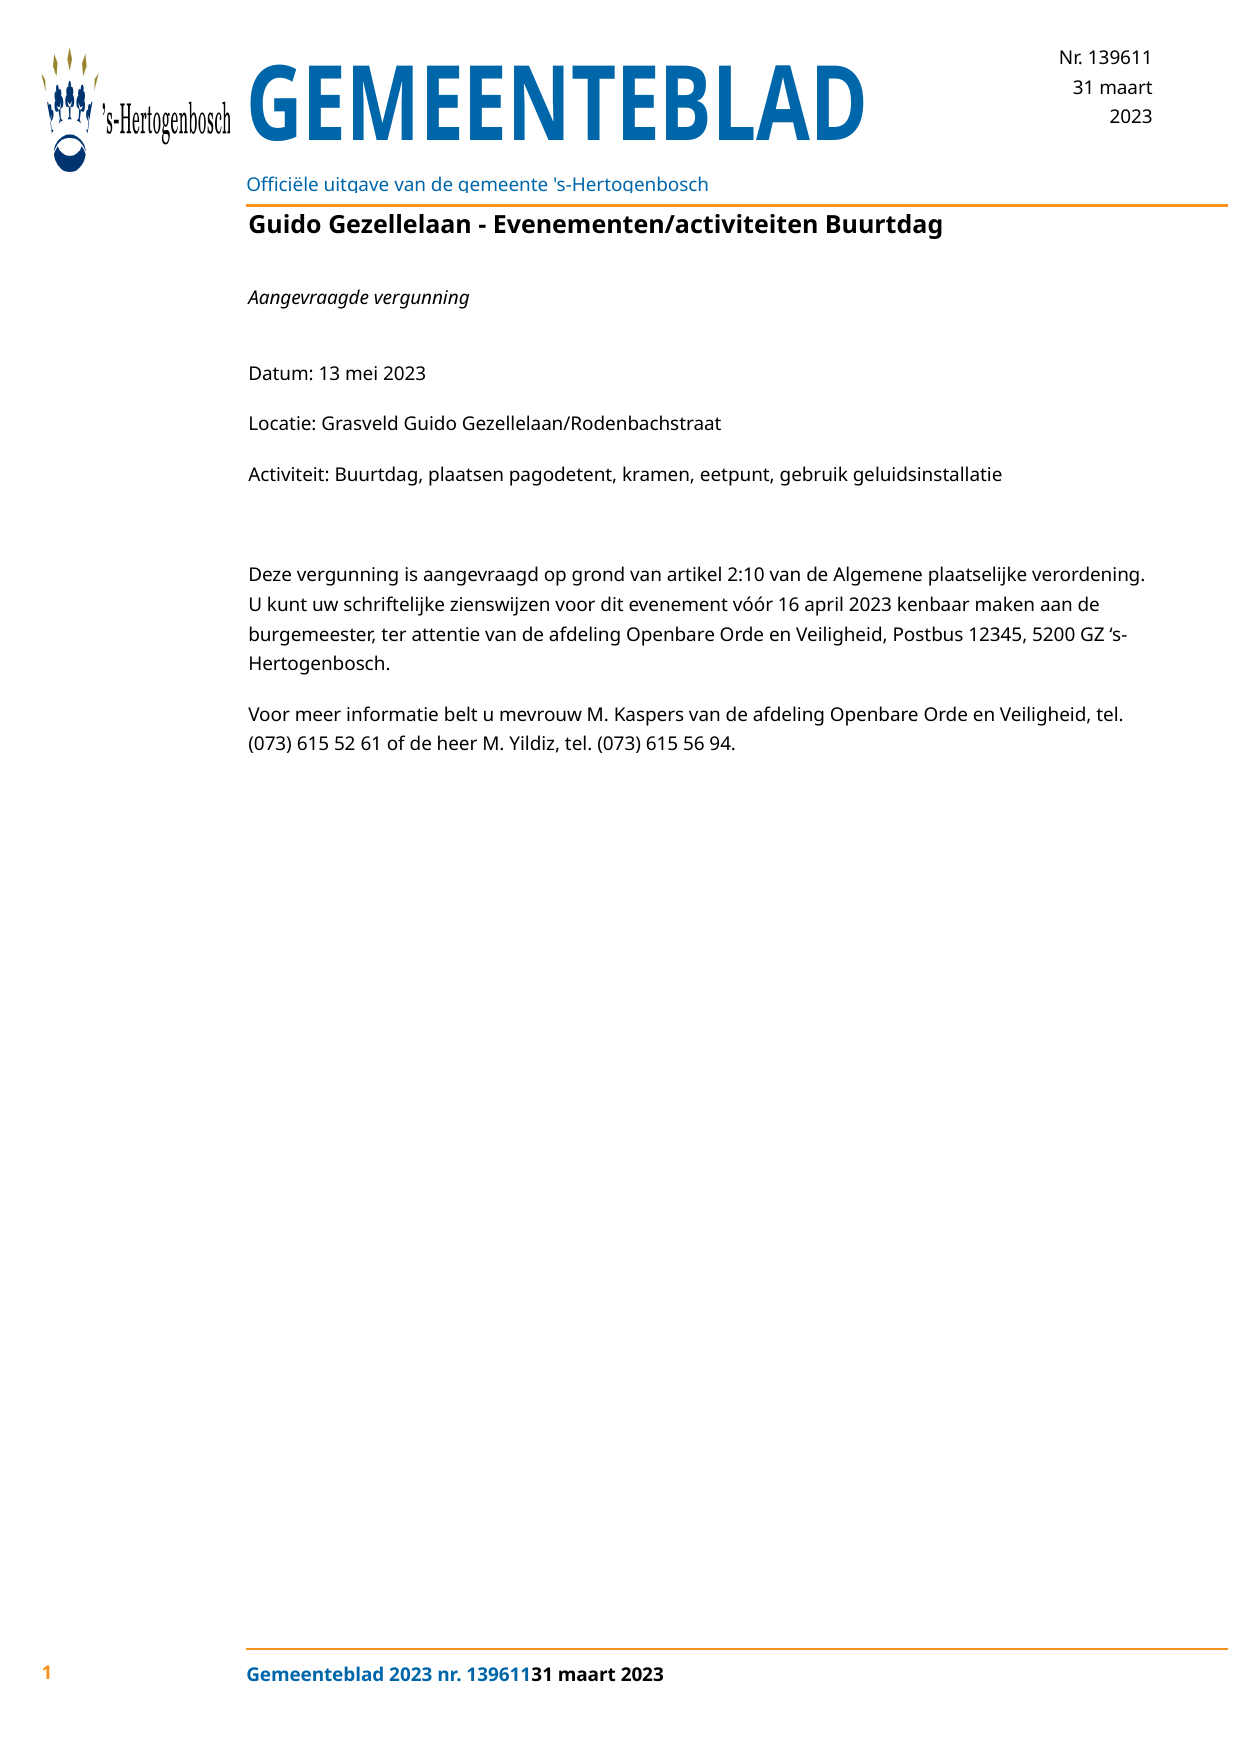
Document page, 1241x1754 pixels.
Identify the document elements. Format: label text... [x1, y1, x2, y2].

text Voor meer informatie belt u mevrouw M. Kaspers van de afdeling Openbare Orde en Veiligheid, tel. (073) 615 52 61 of de heer M. Yildiz, tel. (073) 615 56 94. [248, 701, 1152, 756]
text Deze vergunning is aangevraagd op grond van artikel 2:10 van de Algemene plaatselijke verordening. U kunt uw schriftelijke zienswijzen voor dit evenement vóór 16 april 2023 kenbaar maken aan de burgemeester, ter attentie van de afdeling Openbare Orde en Veiligheid, Postbus 12345, 5200 GZ ‘s-Hertogenbosch. [248, 562, 1152, 676]
text Datum: 13 mei 2023 [248, 360, 1152, 386]
text Locatie: Grasveld Guido Gezellelaan/Rodenbachstraat [248, 410, 1152, 436]
text Activiteit: Buurtdag, plaatsen pagodetent, kramen, eetpunt, gebruik geluidsinstallatie [248, 461, 1152, 487]
picture [41, 47, 231, 172]
text Guido Gezellelaan - Evenementen/activiteiten Buurtdag [248, 207, 1152, 241]
text Aangevraagde vergunning [248, 284, 1152, 309]
